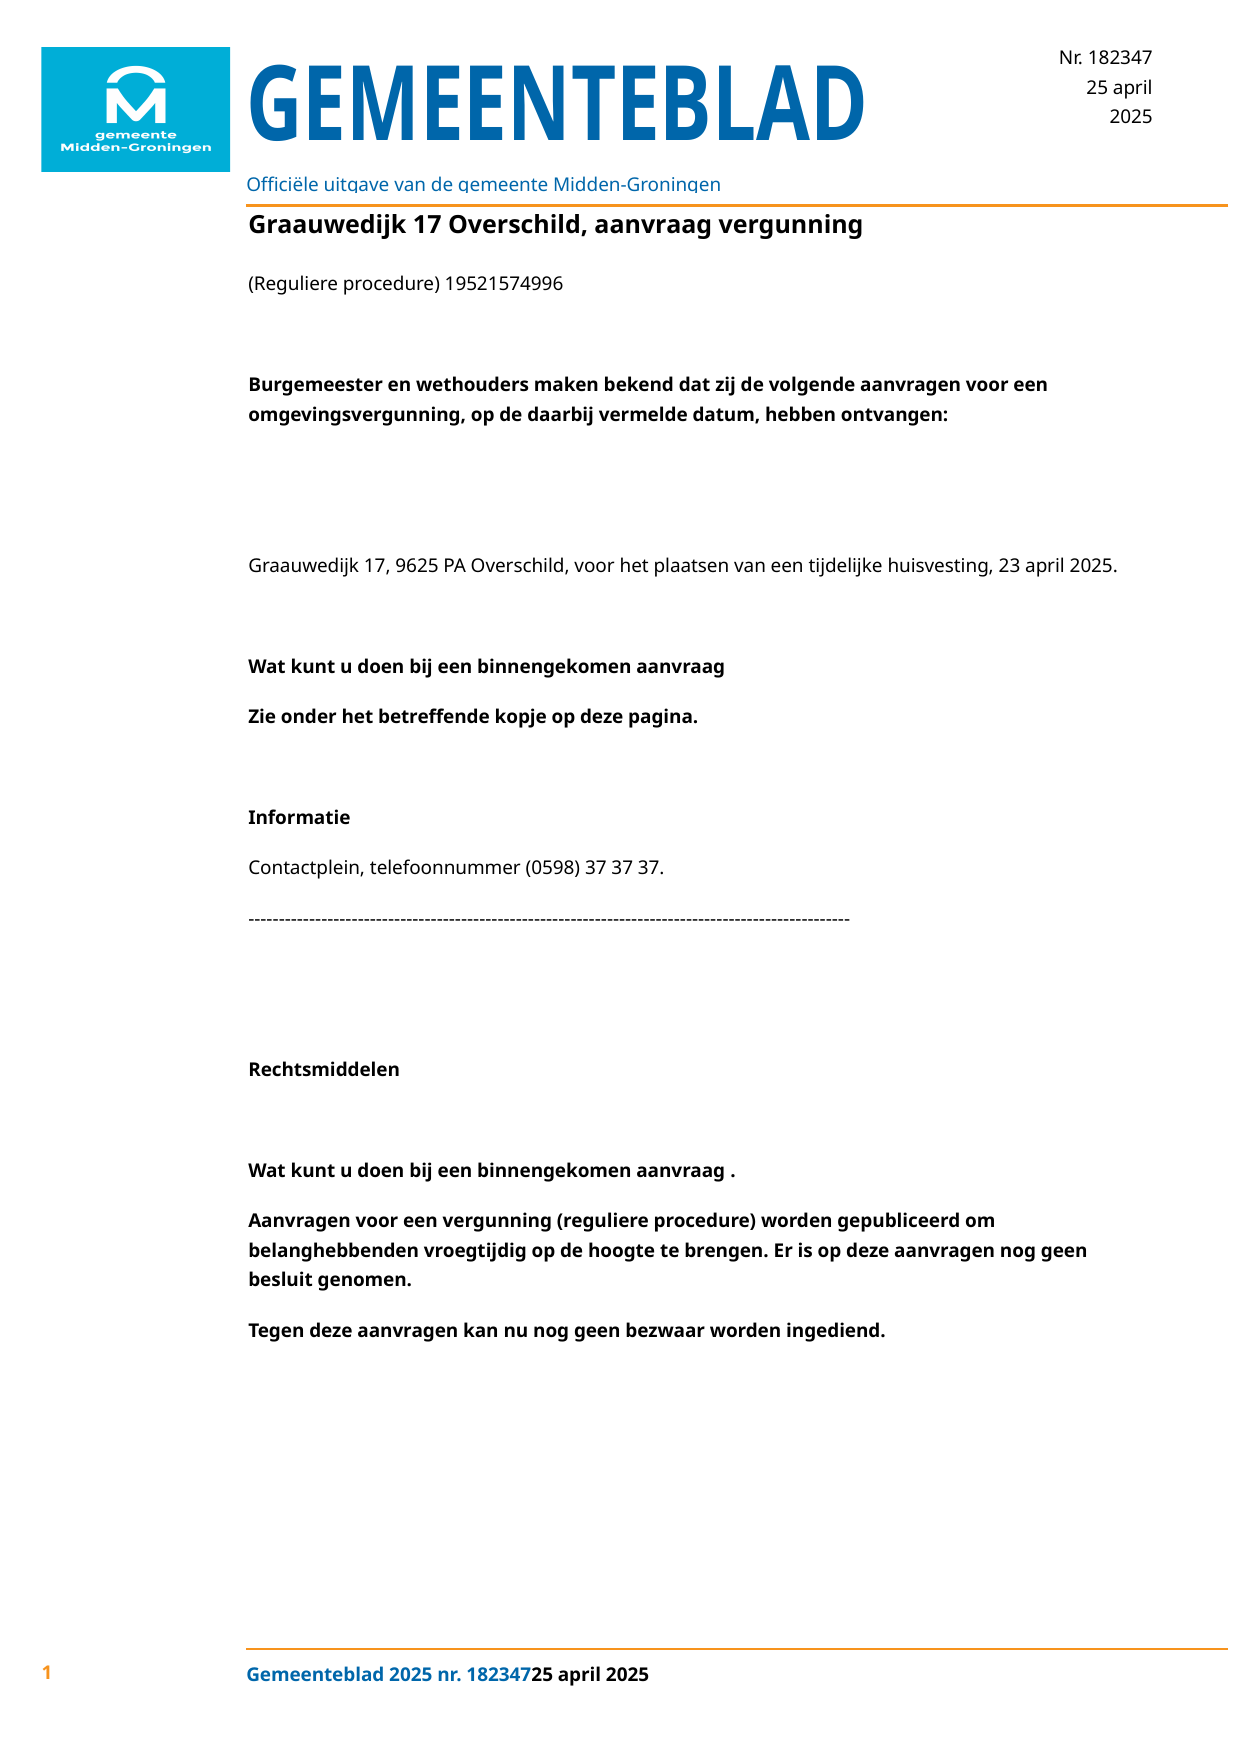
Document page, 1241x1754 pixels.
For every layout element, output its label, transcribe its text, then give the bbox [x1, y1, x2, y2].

text Rechtsmiddelen [248, 1056, 1152, 1082]
picture [184, 146, 190, 153]
text Wat kunt u doen bij een binnengekomen aanvraag . [248, 1157, 1152, 1183]
text Graauwedijk 17, 9625 PA Overschild, voor het plaatsen van een tijdelijke huisvesting, 23 april 2025. [248, 552, 1152, 578]
text Aanvragen voor een vergunning (reguliere procedure) worden gepubliceerd om belanghebbenden vroegtijdig op de hoogte te brengen. Er is op deze aanvragen nog geen besluit genomen. [248, 1207, 1152, 1292]
text Informatie [248, 804, 1152, 830]
text Burgemeester en wethouders maken bekend dat zij de volgende aanvragen voor een omgevingsvergunning, op de daarbij vermelde datum, hebben ontvangen: [248, 371, 1152, 426]
text Graauwedijk 17 Overschild, aanvraag vergunning [248, 207, 1152, 241]
picture [108, 66, 164, 82]
text Contactplein, telefoonnummer (0598) 37 37 37. [248, 854, 1152, 880]
text (Reguliere procedure) 19521574996 [248, 270, 1152, 296]
text Tegen deze aanvragen kan nu nog geen bezwaar worden ingediend. [248, 1317, 1152, 1343]
text Wat kunt u doen bij een binnengekomen aanvraag [248, 653, 1152, 678]
text Zie onder het betreffende kopje op deze pagina. [248, 703, 1152, 729]
picture [107, 89, 165, 122]
text --------------------------------------------------------------------------------------------------- [248, 905, 1152, 931]
